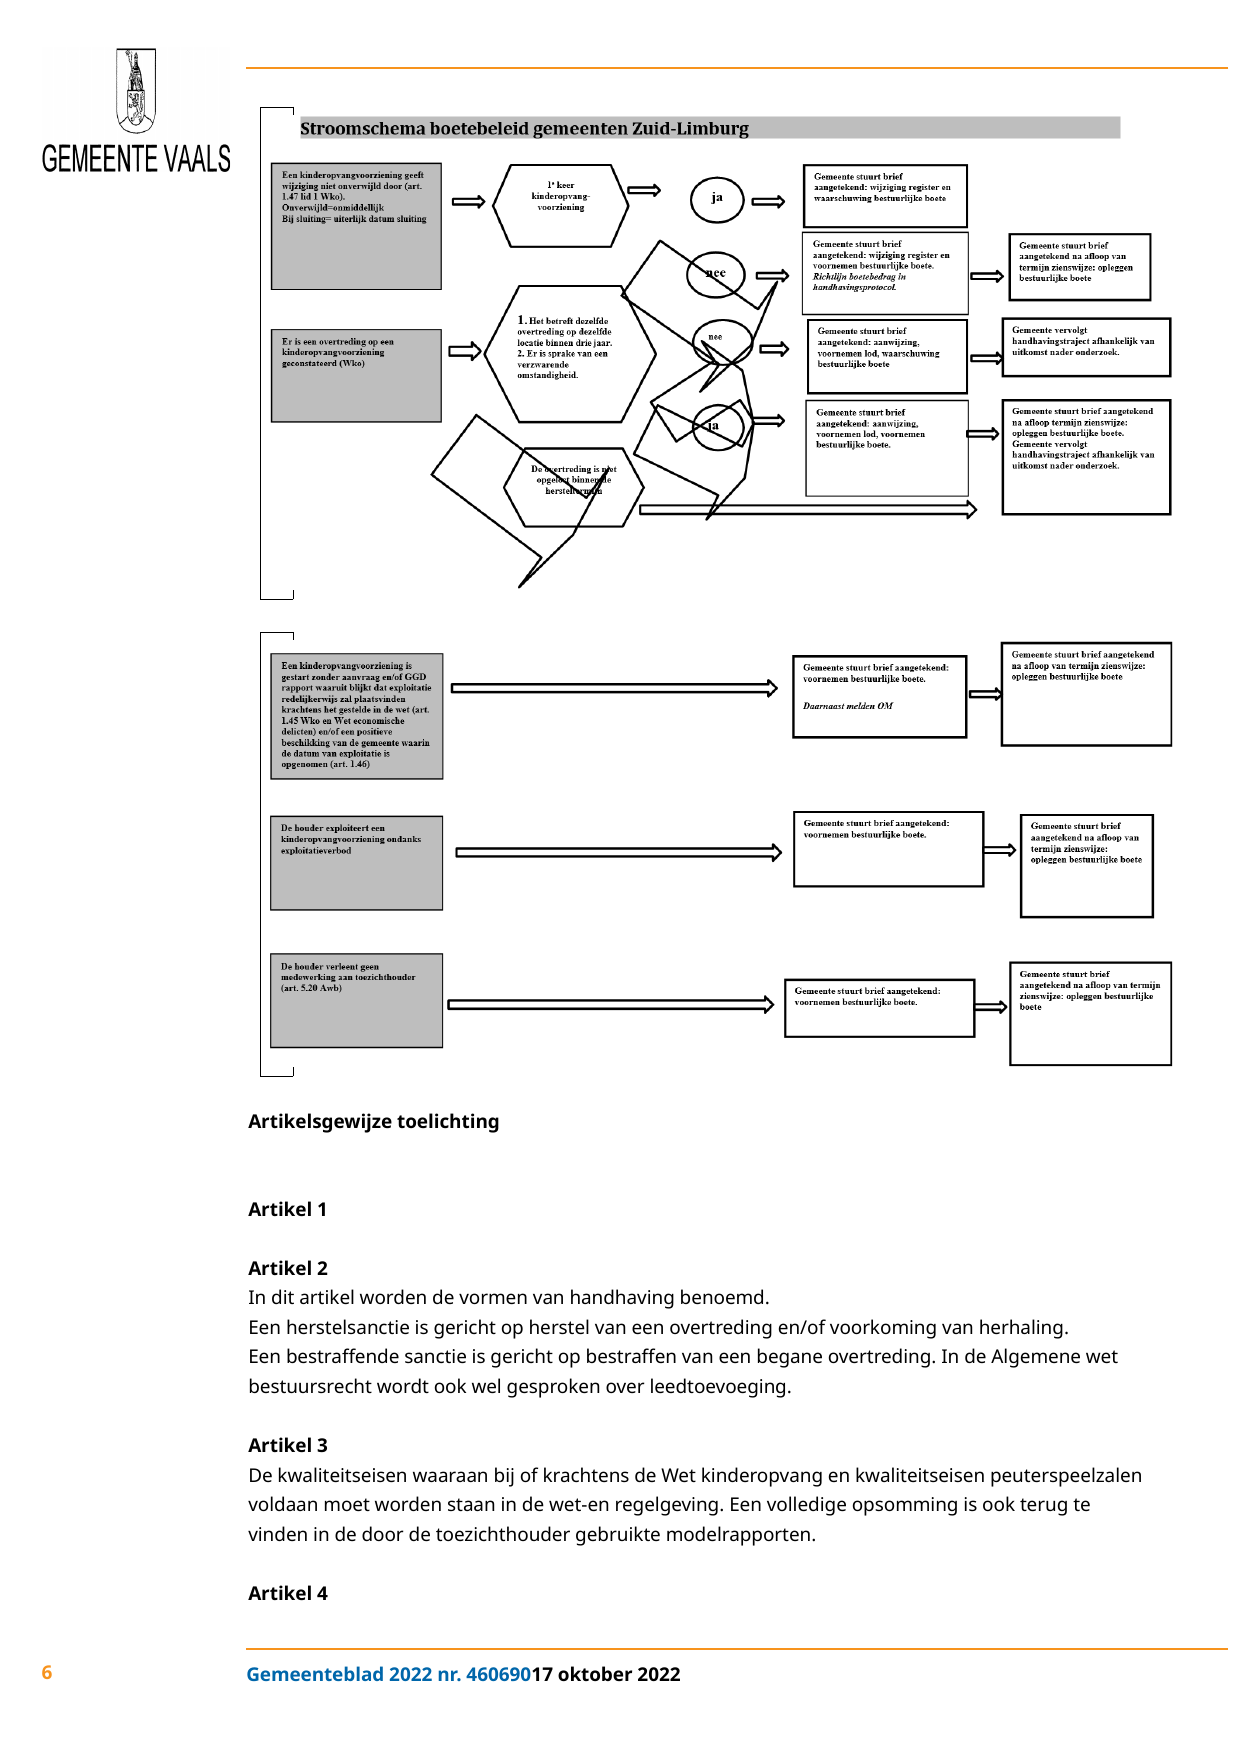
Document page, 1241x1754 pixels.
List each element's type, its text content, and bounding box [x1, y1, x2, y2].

picture [41, 47, 231, 172]
text De kwaliteitseisen waaraan bij of krachtens de Wet kinderopvang en kwaliteitseisen peuterspeelzalen voldaan moet worden staan in de wet-en regelgeving. Een volledige opsomming is ook terug te vinden in de door de toezichthouder gebruikte modelrapporten. [248, 1462, 1152, 1547]
text Artikel 1 [248, 1196, 1152, 1221]
text Artikel 4 [248, 1580, 1152, 1606]
text Een herstelsanctie is gericht op herstel van een overtreding en/of voorkoming van herhaling. [248, 1314, 1152, 1340]
text Artikelsgewijze toelichting [248, 1097, 1152, 1137]
picture [268, 640, 1173, 1067]
text Een bestraffende sanctie is gericht op bestraffen van een begane overtreding. In de Algemene wet bestuursrecht wordt ook wel gesproken over leedtoevoeging. [248, 1344, 1152, 1399]
text In dit artikel worden de vormen van handhaving benoemd. [248, 1284, 1152, 1310]
picture [268, 115, 1173, 590]
text Artikel 2 [248, 1255, 1152, 1281]
text Artikel 3 [248, 1432, 1152, 1458]
